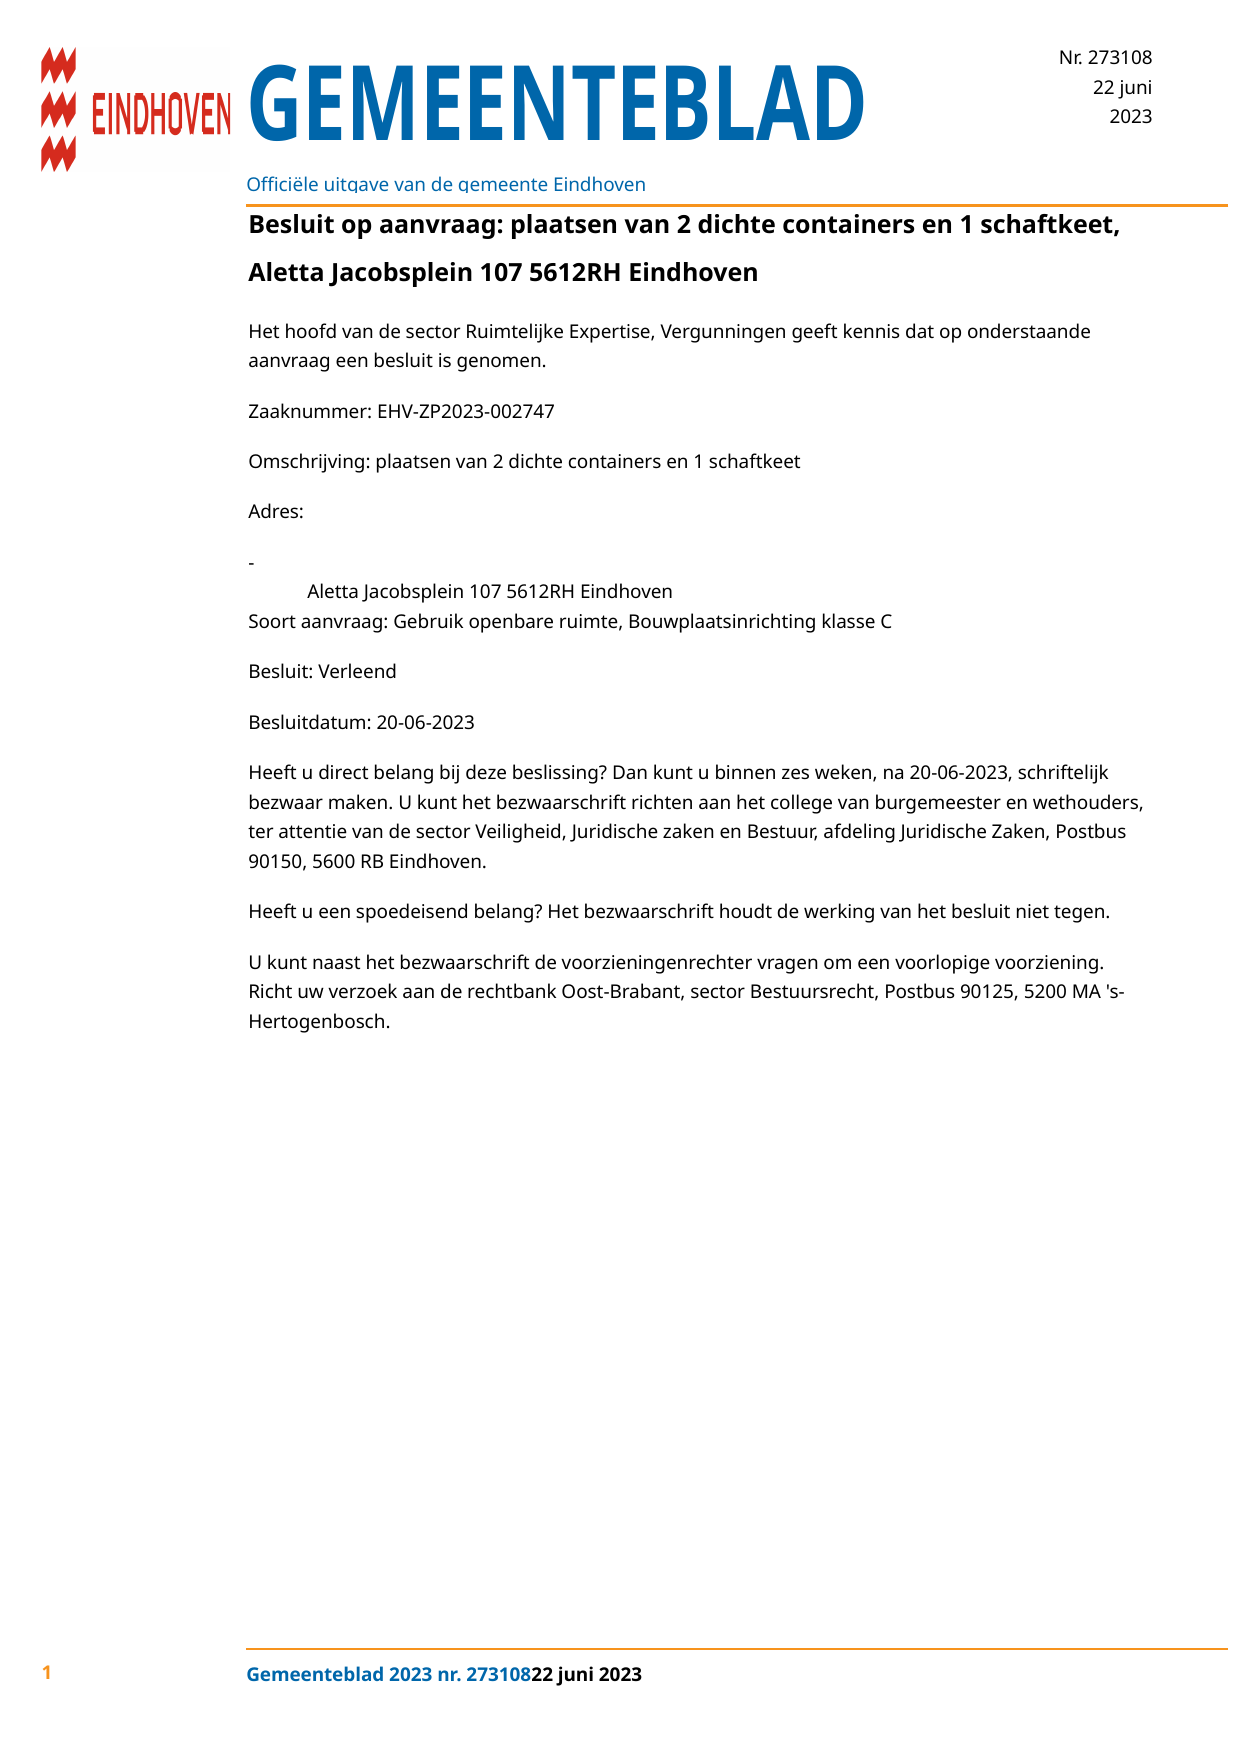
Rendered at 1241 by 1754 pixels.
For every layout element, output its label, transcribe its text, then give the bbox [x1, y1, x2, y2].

text Besluitdatum: 20-06-2023 [248, 709, 1152, 735]
text Besluit op aanvraag: plaatsen van 2 dichte containers en 1 schaftkeet, Aletta Jacobsplein 107 5612RH Eindhoven [248, 207, 1152, 288]
picture [41, 47, 231, 172]
text Soort aanvraag: Gebruik openbare ruimte, Bouwplaatsinrichting klasse C [248, 608, 1152, 634]
text Besluit: Verleend [248, 659, 1152, 684]
text Heeft u direct belang bij deze beslissing? Dan kunt u binnen zes weken, na 20-06-2023, schriftelijk bezwaar maken. U kunt het bezwaarschrift richten aan het college van burgemeester en wethouders, ter attentie van de sector Veiligheid, Juridische zaken en Bestuur, afdeling Juridische Zaken, Postbus 90150, 5600 RB Eindhoven. [248, 759, 1152, 874]
text Het hoofd van de sector Ruimtelijke Expertise, Vergunningen geeft kennis dat op onderstaande aanvraag een besluit is genomen. [248, 318, 1152, 373]
text Zaaknummer: EHV-ZP2023-002747 [248, 398, 1152, 424]
list Aletta Jacobsplein 107 5612RH Eindhoven [248, 579, 1152, 604]
text Adres: [248, 499, 1152, 524]
text U kunt naast het bezwaarschrift de voorzieningenrechter vragen om een voorlopige voorziening. Richt uw verzoek aan de rechtbank Oost-Brabant, sector Bestuursrecht, Postbus 90125, 5200 MA 's-Hertogenbosch. [248, 949, 1152, 1034]
text Omschrijving: plaatsen van 2 dichte containers en 1 schaftkeet [248, 448, 1152, 474]
text Heeft u een spoedeisend belang? Het bezwaarschrift houdt de werking van het besluit niet tegen. [248, 899, 1152, 924]
